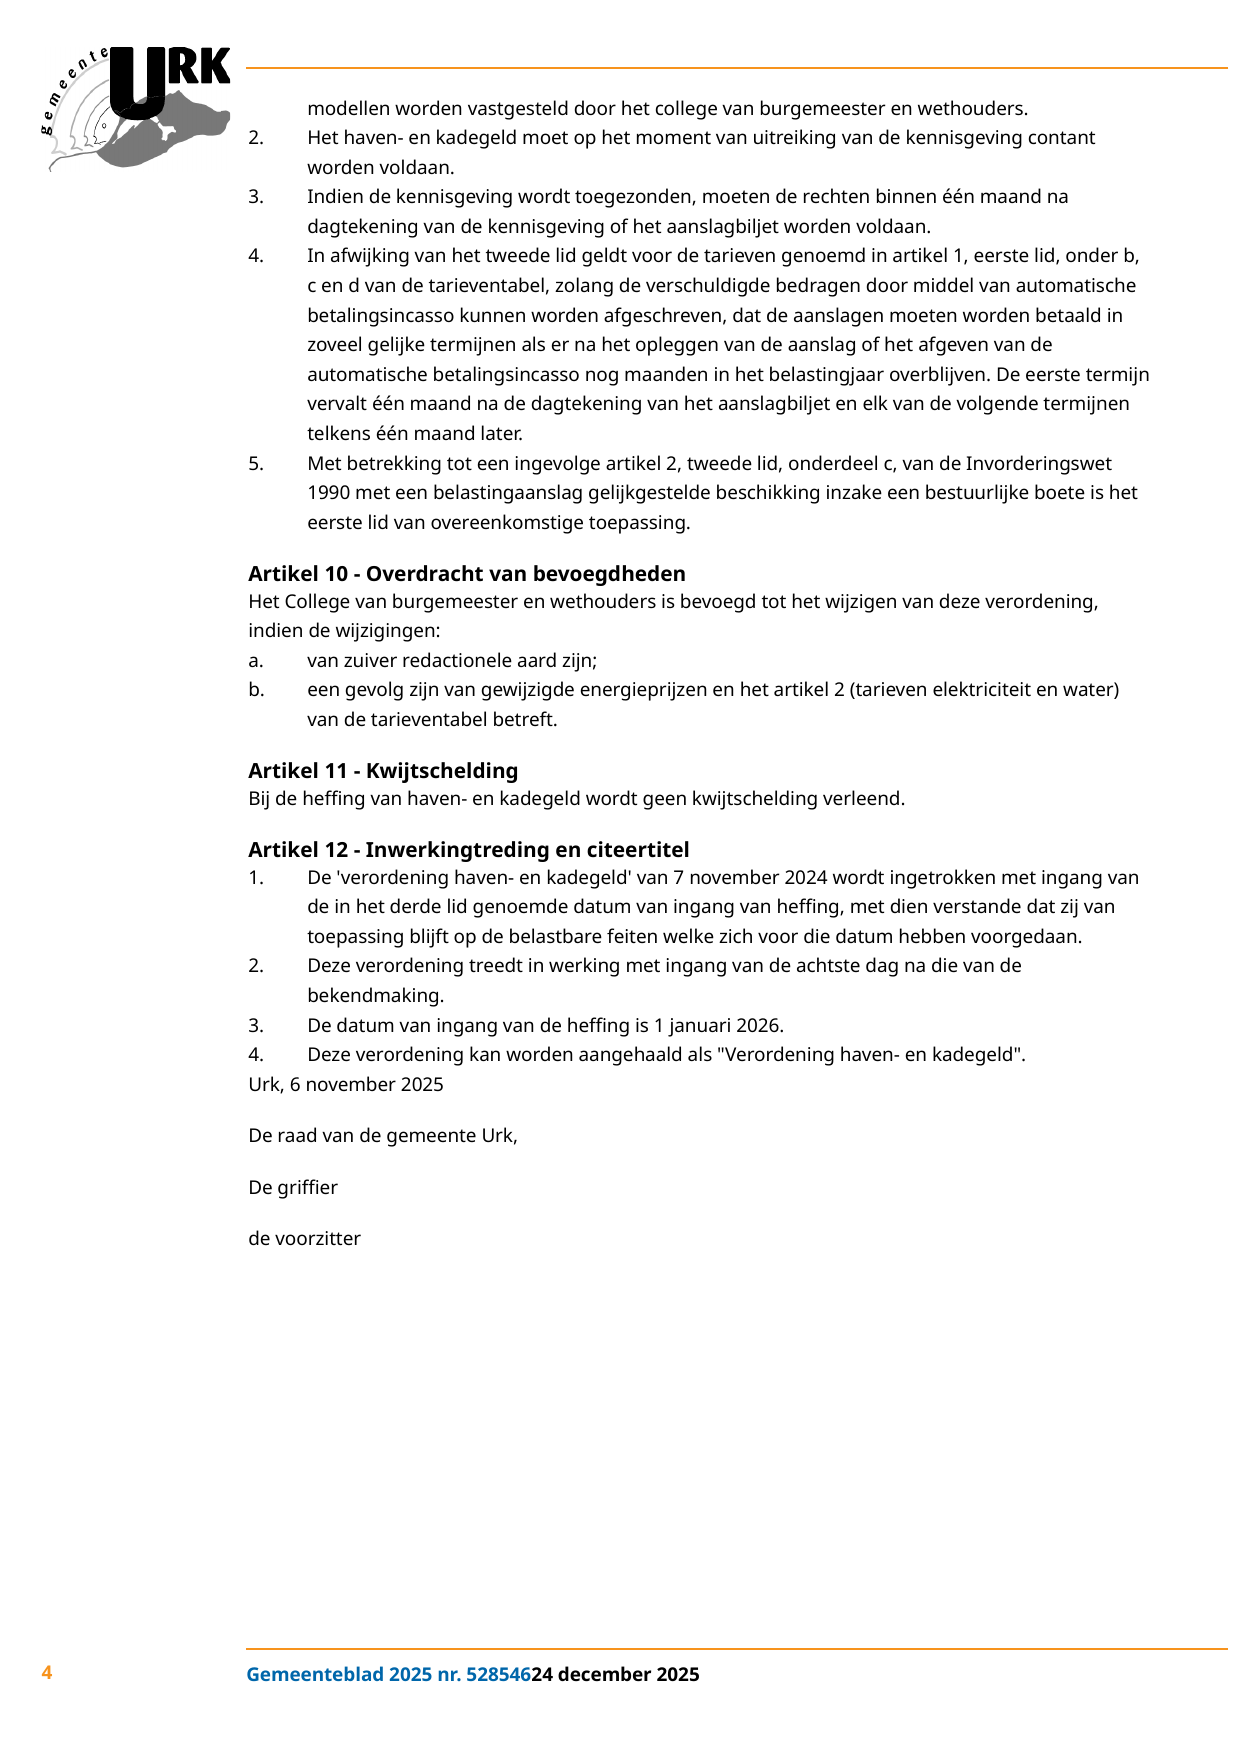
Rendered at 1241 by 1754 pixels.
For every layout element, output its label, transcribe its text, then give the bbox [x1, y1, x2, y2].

text De griffier [248, 1174, 1152, 1199]
text de voorzitter [248, 1225, 1152, 1251]
list Met betrekking tot een ingevolge artikel 2, tweede lid, onderdeel c, van de Invorderingswet 1990 met een belastingaanslag gelijkgestelde beschikking inzake een bestuurlijke boete is het eerste lid van overeenkomstige toepassing. [248, 450, 1152, 535]
list Deze verordening kan worden aangehaald als "Verordening haven- en kadegeld". [248, 1041, 1152, 1067]
list De datum van ingang van de heffing is 1 januari 2026. [248, 1012, 1152, 1037]
list Deze verordening treedt in werking met ingang van de achtste dag na die van de bekendmaking. [248, 953, 1152, 1008]
text Artikel 11 - Kwijtschelding [248, 757, 1152, 785]
list Indien de kennisgeving wordt toegezonden, moeten de rechten binnen één maand na dagtekening van de kennisgeving of het aanslagbiljet worden voldaan. [248, 183, 1152, 239]
list De 'verordening haven- en kadegeld' van 7 november 2024 wordt ingetrokken met ingang van de in het derde lid genoemde datum van ingang van heffing, met dien verstande dat zij van toepassing blijft op de belastbare feiten welke zich voor die datum hebben voorgedaan. [248, 864, 1152, 949]
text Urk, 6 november 2025 [248, 1071, 1152, 1097]
text Bij de heffing van haven- en kadegeld wordt geen kwijtschelding verleend. [248, 785, 1152, 811]
text Het College van burgemeester en wethouders is bevoegd tot het wijzigen van deze verordening, indien de wijzigingen: [248, 588, 1152, 643]
list Het haven- en kadegeld moet op het moment van uitreiking van de kennisgeving contant worden voldaan. [248, 124, 1152, 180]
list In afwijking van het tweede lid geldt voor de tarieven genoemd in artikel 1, eerste lid, onder b, c en d van de tarieventabel, zolang de verschuldigde bedragen door middel van automatische betalingsincasso kunnen worden afgeschreven, dat de aanslagen moeten worden betaald in zoveel gelijke termijnen als er na het opleggen van de aanslag of het afgeven van de automatische betalingsincasso nog maanden in het belastingjaar overblijven. De eerste termijn vervalt één maand na de dagtekening van het aanslagbiljet en elk van de volgende termijnen telkens één maand later. [248, 243, 1152, 446]
text Artikel 12 - Inwerkingtreding en citeertitel [248, 835, 1152, 864]
text Artikel 10 - Overdracht van bevoegdheden [248, 559, 1152, 588]
text De raad van de gemeente Urk, [248, 1122, 1152, 1148]
list modellen worden vastgesteld door het college van burgemeester en wethouders. [248, 95, 1152, 121]
picture [41, 47, 231, 172]
list een gevolg zijn van gewijzigde energieprijzen en het artikel 2 (tarieven elektriciteit en water) van de tarieventabel betreft. [248, 677, 1152, 732]
list van zuiver redactionele aard zijn; [248, 647, 1152, 673]
